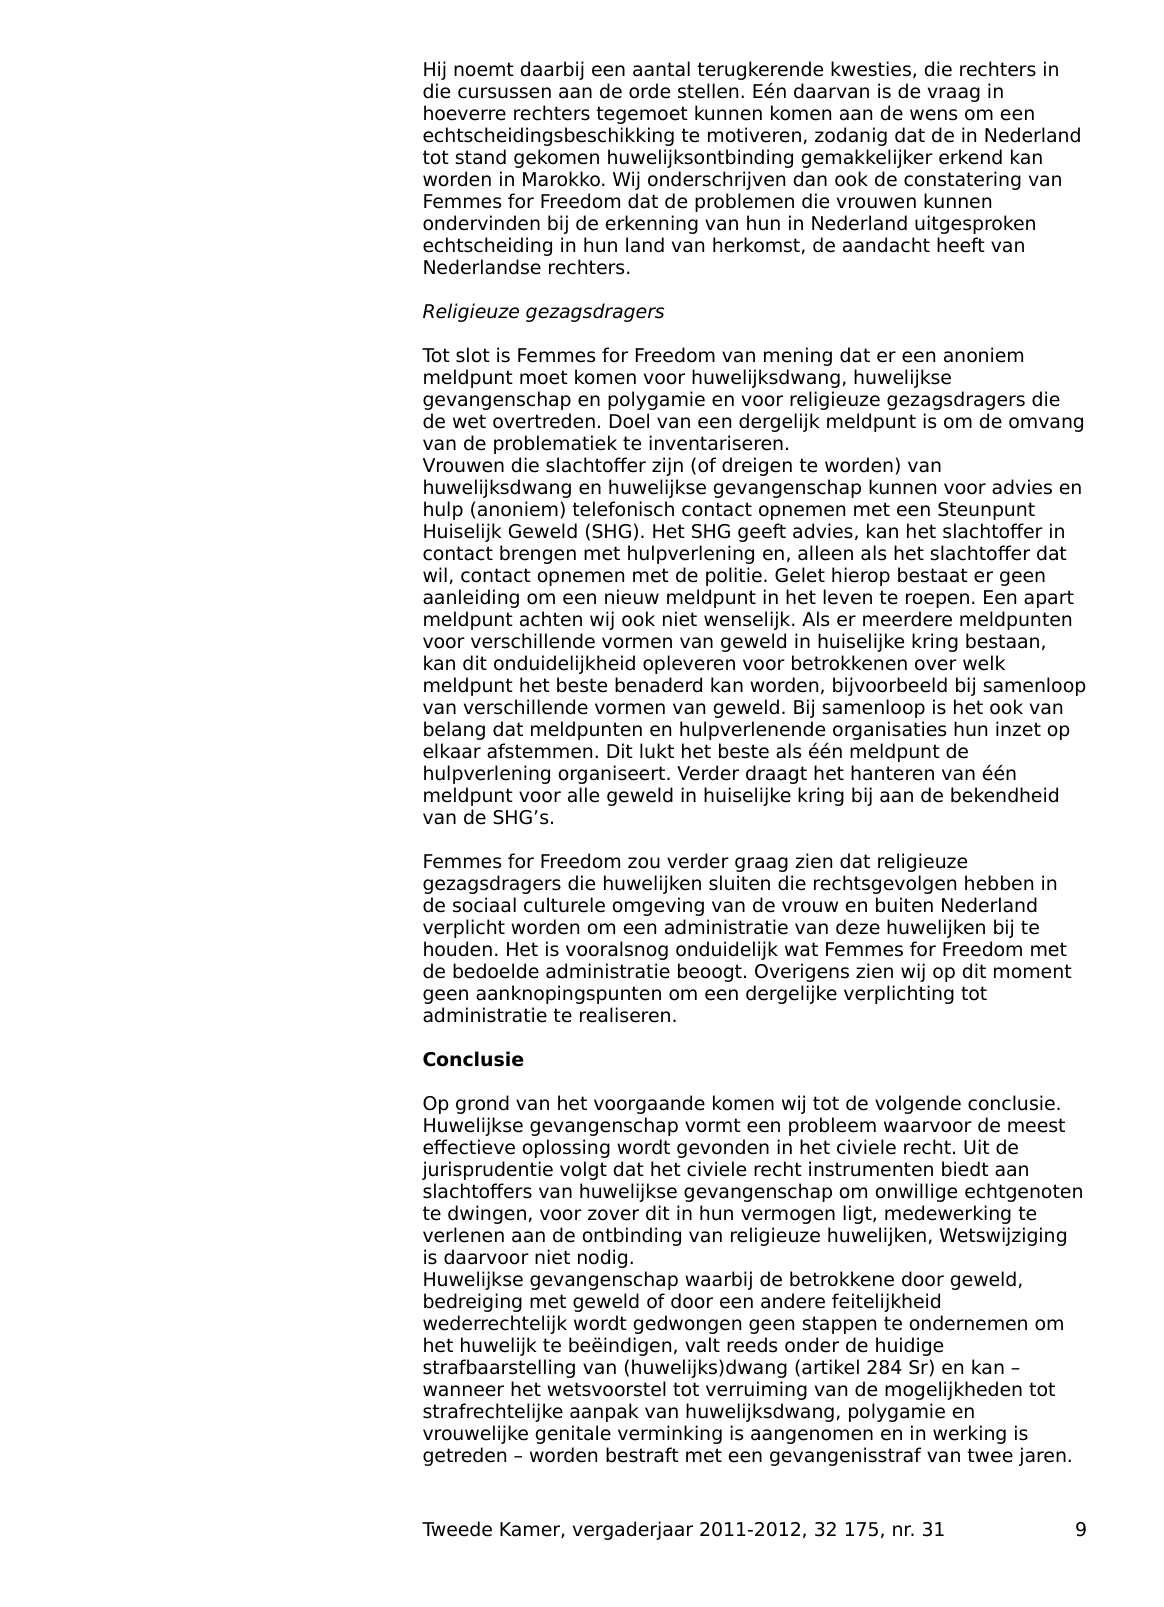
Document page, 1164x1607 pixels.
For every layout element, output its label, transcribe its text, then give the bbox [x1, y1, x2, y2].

subtitle Religieuze gezagsdragers [422, 301, 1087, 323]
text Hij noemt daarbij een aantal terugkerende kwesties, die rechters in die cursussen aan de orde stellen. Eén daarvan is de vraag in hoeverre rechters tegemoet kunnen komen aan de wens om een echtscheidingsbeschikking te motiveren, zodanig dat de in Nederland tot stand gekomen huwelijksontbinding gemakkelijker erkend kan worden in Marokko. Wij onderschrijven dan ook de constatering van Femmes for Freedom dat de problemen die vrouwen kunnen ondervinden bij de erkenning van hun in Nederland uitgesproken echtscheiding in hun land van herkomst, de aandacht heeft van Nederlandse rechters. [422, 59, 1087, 279]
text Vrouwen die slachtoffer zijn (of dreigen te worden) van huwelijksdwang en huwelijkse gevangenschap kunnen voor advies en hulp (anoniem) telefonisch contact opnemen met een Steunpunt Huiselijk Geweld (SHG). Het SHG geeft advies, kan het slachtoffer in contact brengen met hulpverlening en, alleen als het slachtoffer dat wil, contact opnemen met de politie. Gelet hierop bestaat er geen aanleiding om een nieuw meldpunt in het leven te roepen. Een apart meldpunt achten wij ook niet wenselijk. Als er meerdere meldpunten voor verschillende vormen van geweld in huiselijke kring bestaan, kan dit onduidelijkheid opleveren voor betrokkenen over welk meldpunt het beste benaderd kan worden, bijvoorbeeld bij samenloop van verschillende vormen van geweld. Bij samenloop is het ook van belang dat meldpunten en hulpverlenende organisaties hun inzet op elkaar afstemmen. Dit lukt het beste als één meldpunt de hulpverlening organiseert. Verder draagt het hanteren van één meldpunt voor alle geweld in huiselijke kring bij aan de bekendheid van de SHG’s. [422, 455, 1087, 829]
subtitle Conclusie [422, 1049, 1087, 1071]
text Huwelijkse gevangenschap waarbij de betrokkene door geweld, bedreiging met geweld of door een andere feitelijkheid wederrechtelijk wordt gedwongen geen stappen te ondernemen om het huwelijk te beëindigen, valt reeds onder de huidige strafbaarstelling van (huwelijks)dwang (artikel 284 Sr) en kan – wanneer het wetsvoorstel tot verruiming van de mogelijkheden tot strafrechtelijke aanpak van huwelijksdwang, polygamie en vrouwelijke genitale verminking is aangenomen en in werking is getreden – worden bestraft met een gevangenisstraf van twee jaren. [422, 1269, 1087, 1467]
text Femmes for Freedom zou verder graag zien dat religieuze gezagsdragers die huwelijken sluiten die rechtsgevolgen hebben in de sociaal culturele omgeving van de vrouw en buiten Nederland verplicht worden om een administratie van deze huwelijken bij te houden. Het is vooralsnog onduidelijk wat Femmes for Freedom met de bedoelde administratie beoogt. Overigens zien wij op dit moment geen aanknopingspunten om een dergelijke verplichting tot administratie te realiseren. [422, 851, 1087, 1027]
text Tot slot is Femmes for Freedom van mening dat er een anoniem meldpunt moet komen voor huwelijksdwang, huwelijkse gevangenschap en polygamie en voor religieuze gezagsdragers die de wet overtreden. Doel van een dergelijk meldpunt is om de omvang van de problematiek te inventariseren. [422, 345, 1087, 455]
text Op grond van het voorgaande komen wij tot de volgende conclusie. Huwelijkse gevangenschap vormt een probleem waarvoor de meest effectieve oplossing wordt gevonden in het civiele recht. Uit de jurisprudentie volgt dat het civiele recht instrumenten biedt aan slachtoffers van huwelijkse gevangenschap om onwillige echtgenoten te dwingen, voor zover dit in hun vermogen ligt, medewerking te verlenen aan de ontbinding van religieuze huwelijken, Wetswijziging is daarvoor niet nodig. [422, 1093, 1087, 1269]
